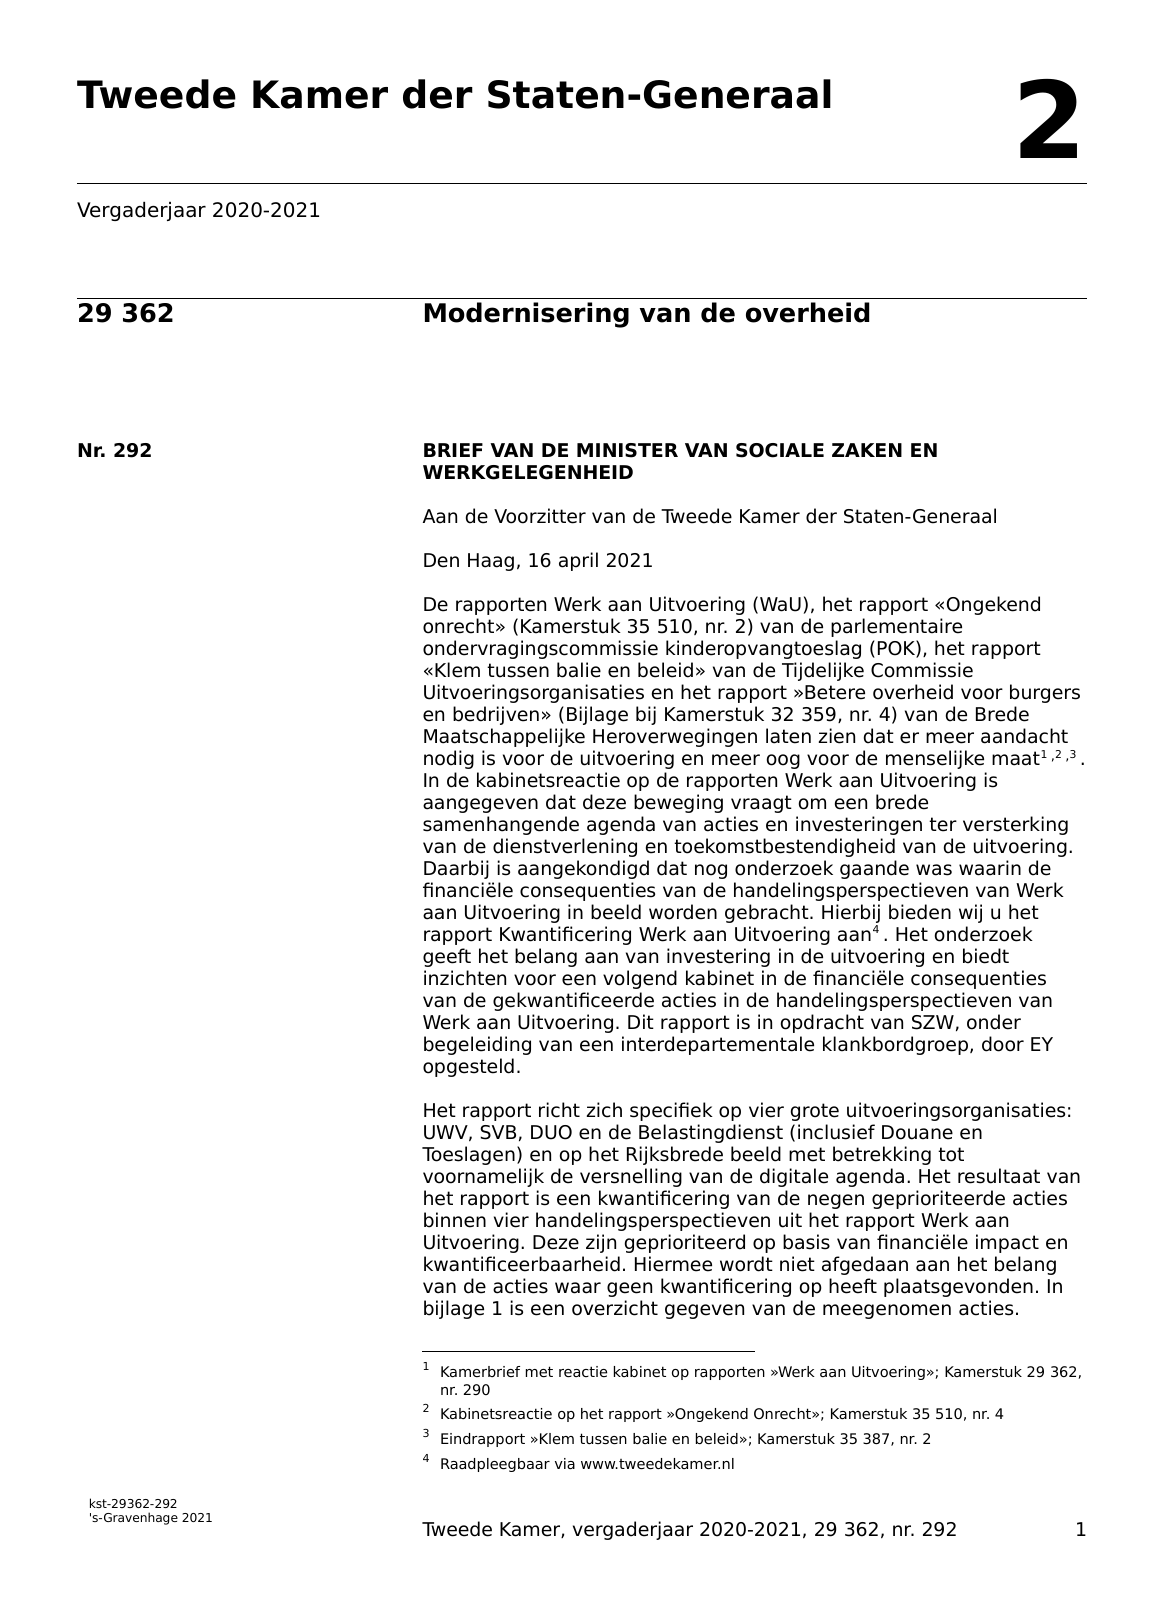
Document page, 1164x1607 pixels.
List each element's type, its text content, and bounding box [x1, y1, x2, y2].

table_cell Vergaderjaar 2020-2021 [77, 184, 1087, 298]
subtitle Nr. 292 BRIEF VAN DE MINISTER VAN SOCIALE ZAKEN EN WERKGELEGENHEID [77, 440, 1087, 484]
text kst-29362-292 [88, 1497, 323, 1511]
text De rapporten Werk aan Uitvoering (WaU), het rapport «Ongekend onrecht» (Kamerstuk 35 510, nr. 2) van de parlementaire ondervragingscommissie kinderopvangtoeslag (POK), het rapport «Klem tussen balie en beleid» van de Tijdelijke Commissie Uitvoeringsorganisaties en het rapport »Betere overheid voor burgers en bedrijven» (Bijlage bij Kamerstuk 32 359, nr. 4) van de Brede Maatschappelijke Heroverwegingen laten zien dat er meer aandacht nodig is voor de uitvoering en meer oog voor de menselijke maat,,. In de kabinetsreactie op de rapporten Werk aan Uitvoering is aangegeven dat deze beweging vraagt om een brede samenhangende agenda van acties en investeringen ter versterking van de dienstverlening en toekomstbestendigheid van de uitvoering. Daarbij is aangekondigd dat nog onderzoek gaande was waarin de financiële consequenties van de handelingsperspectieven van Werk aan Uitvoering in beeld worden gebracht. Hierbij bieden wij u het rapport Kwantificering Werk aan Uitvoering aan. Het onderzoek geeft het belang aan van investering in de uitvoering en biedt inzichten voor een volgend kabinet in de financiële consequenties van de gekwantificeerde acties in de handelingsperspectieven van Werk aan Uitvoering. Dit rapport is in opdracht van SZW, onder begeleiding van een interdepartementale klankbordgroep, door EY opgesteld. [422, 594, 1087, 1078]
text Aan de Voorzitter van de Tweede Kamer der Staten-Generaal [422, 506, 1087, 528]
text Den Haag, 16 april 2021 [422, 550, 1087, 572]
table_header 2 [886, 59, 1087, 183]
text Het rapport richt zich specifiek op vier grote uitvoeringsorganisaties: UWV, SVB, DUO en de Belastingdienst (inclusief Douane en Toeslagen) en op het Rijksbrede beeld met betrekking tot voornamelijk de versnelling van de digitale agenda. Het resultaat van het rapport is een kwantificering van de negen geprioriteerde acties binnen vier handelingsperspectieven uit het rapport Werk aan Uitvoering. Deze zijn geprioriteerd op basis van financiële impact en kwantificeerbaarheid. Hiermee wordt niet afgedaan aan het belang van de acties waar geen kwantificering op heeft plaatsgevonden. In bijlage 1 is een overzicht gegeven van de meegenomen acties. [422, 1100, 1087, 1320]
text Raadpleegbaar via www.tweedekamer.nl [422, 1452, 1087, 1474]
text Eindrapport »Klem tussen balie en beleid»; Kamerstuk 35 387, nr. 2 [422, 1427, 1087, 1449]
text Kamerbrief met reactie kabinet op rapporten »Werk aan Uitvoering»; Kamerstuk 29 362, nr. 290 [422, 1360, 1087, 1399]
table_header Tweede Kamer der Staten-Generaal [77, 59, 886, 183]
text Kabinetsreactie op het rapport »Ongekend Onrecht»; Kamerstuk 35 510, nr. 4 [422, 1402, 1087, 1424]
subtitle 29 362 Modernisering van de overheid [77, 299, 1087, 329]
text 's-Gravenhage 2021 [88, 1511, 323, 1525]
